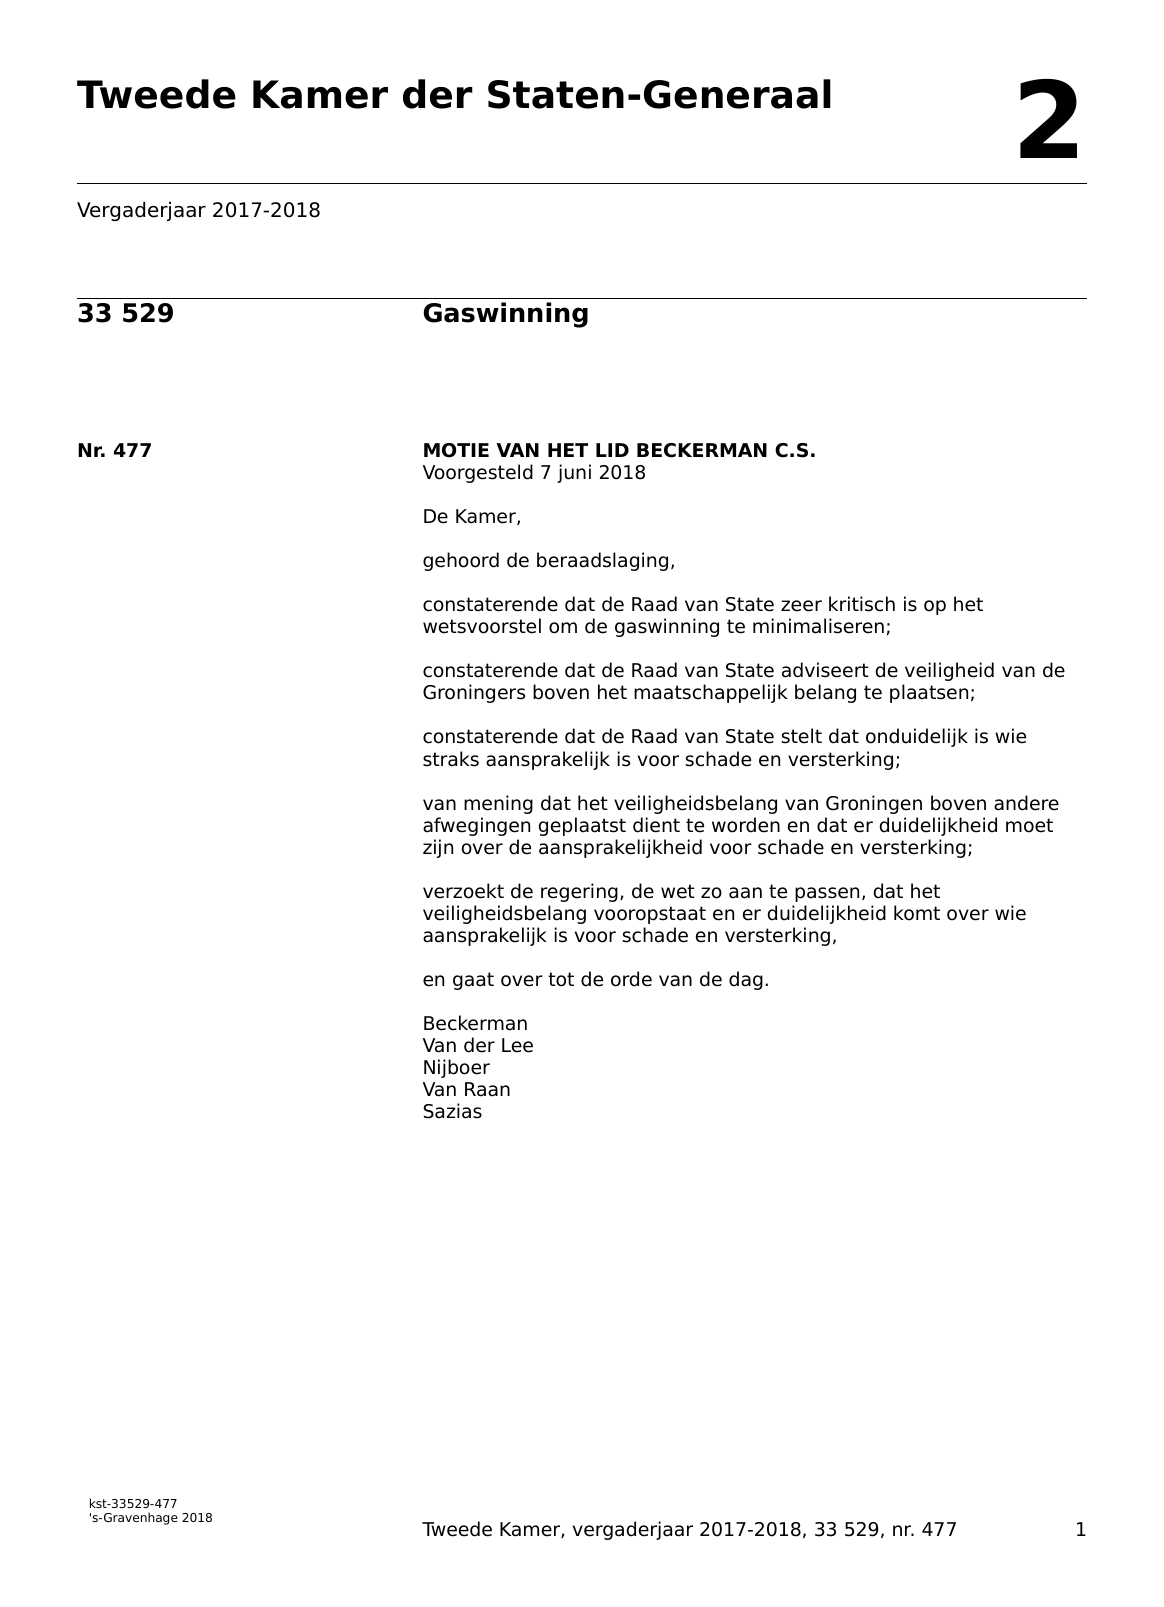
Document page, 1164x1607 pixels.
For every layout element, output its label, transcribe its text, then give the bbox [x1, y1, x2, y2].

subtitle Nr. 477 MOTIE VAN HET LID BECKERMAN C.S. [77, 440, 1087, 462]
text kst-33529-477 [88, 1497, 323, 1511]
table_header Tweede Kamer der Staten-Generaal [77, 59, 886, 183]
text Nijboer [422, 1057, 1087, 1079]
subtitle 33 529 Gaswinning [77, 299, 1087, 329]
text van mening dat het veiligheidsbelang van Groningen boven andere afwegingen geplaatst dient te worden en dat er duidelijkheid moet zijn over de aansprakelijkheid voor schade en versterking; [422, 793, 1087, 858]
table_header 2 [886, 59, 1087, 183]
text en gaat over tot de orde van de dag. [422, 969, 1087, 991]
text Beckerman [422, 1013, 1087, 1035]
text Van der Lee [422, 1035, 1087, 1057]
text verzoekt de regering, de wet zo aan te passen, dat het veiligheidsbelang vooropstaat en er duidelijkheid komt over wie aansprakelijk is voor schade en versterking, [422, 881, 1087, 947]
text constaterende dat de Raad van State zeer kritisch is op het wetsvoorstel om de gaswinning te minimaliseren; [422, 594, 1087, 638]
text Voorgesteld 7 juni 2018 [422, 462, 1087, 484]
text gehoord de beraadslaging, [422, 550, 1087, 572]
table_cell Vergaderjaar 2017-2018 [77, 184, 1087, 298]
text 's-Gravenhage 2018 [88, 1511, 323, 1525]
text constaterende dat de Raad van State adviseert de veiligheid van de Groningers boven het maatschappelijk belang te plaatsen; [422, 660, 1087, 704]
text Van Raan [422, 1079, 1087, 1101]
text De Kamer, [422, 506, 1087, 528]
text constaterende dat de Raad van State stelt dat onduidelijk is wie straks aansprakelijk is voor schade en versterking; [422, 726, 1087, 770]
text Sazias [422, 1101, 1087, 1123]
